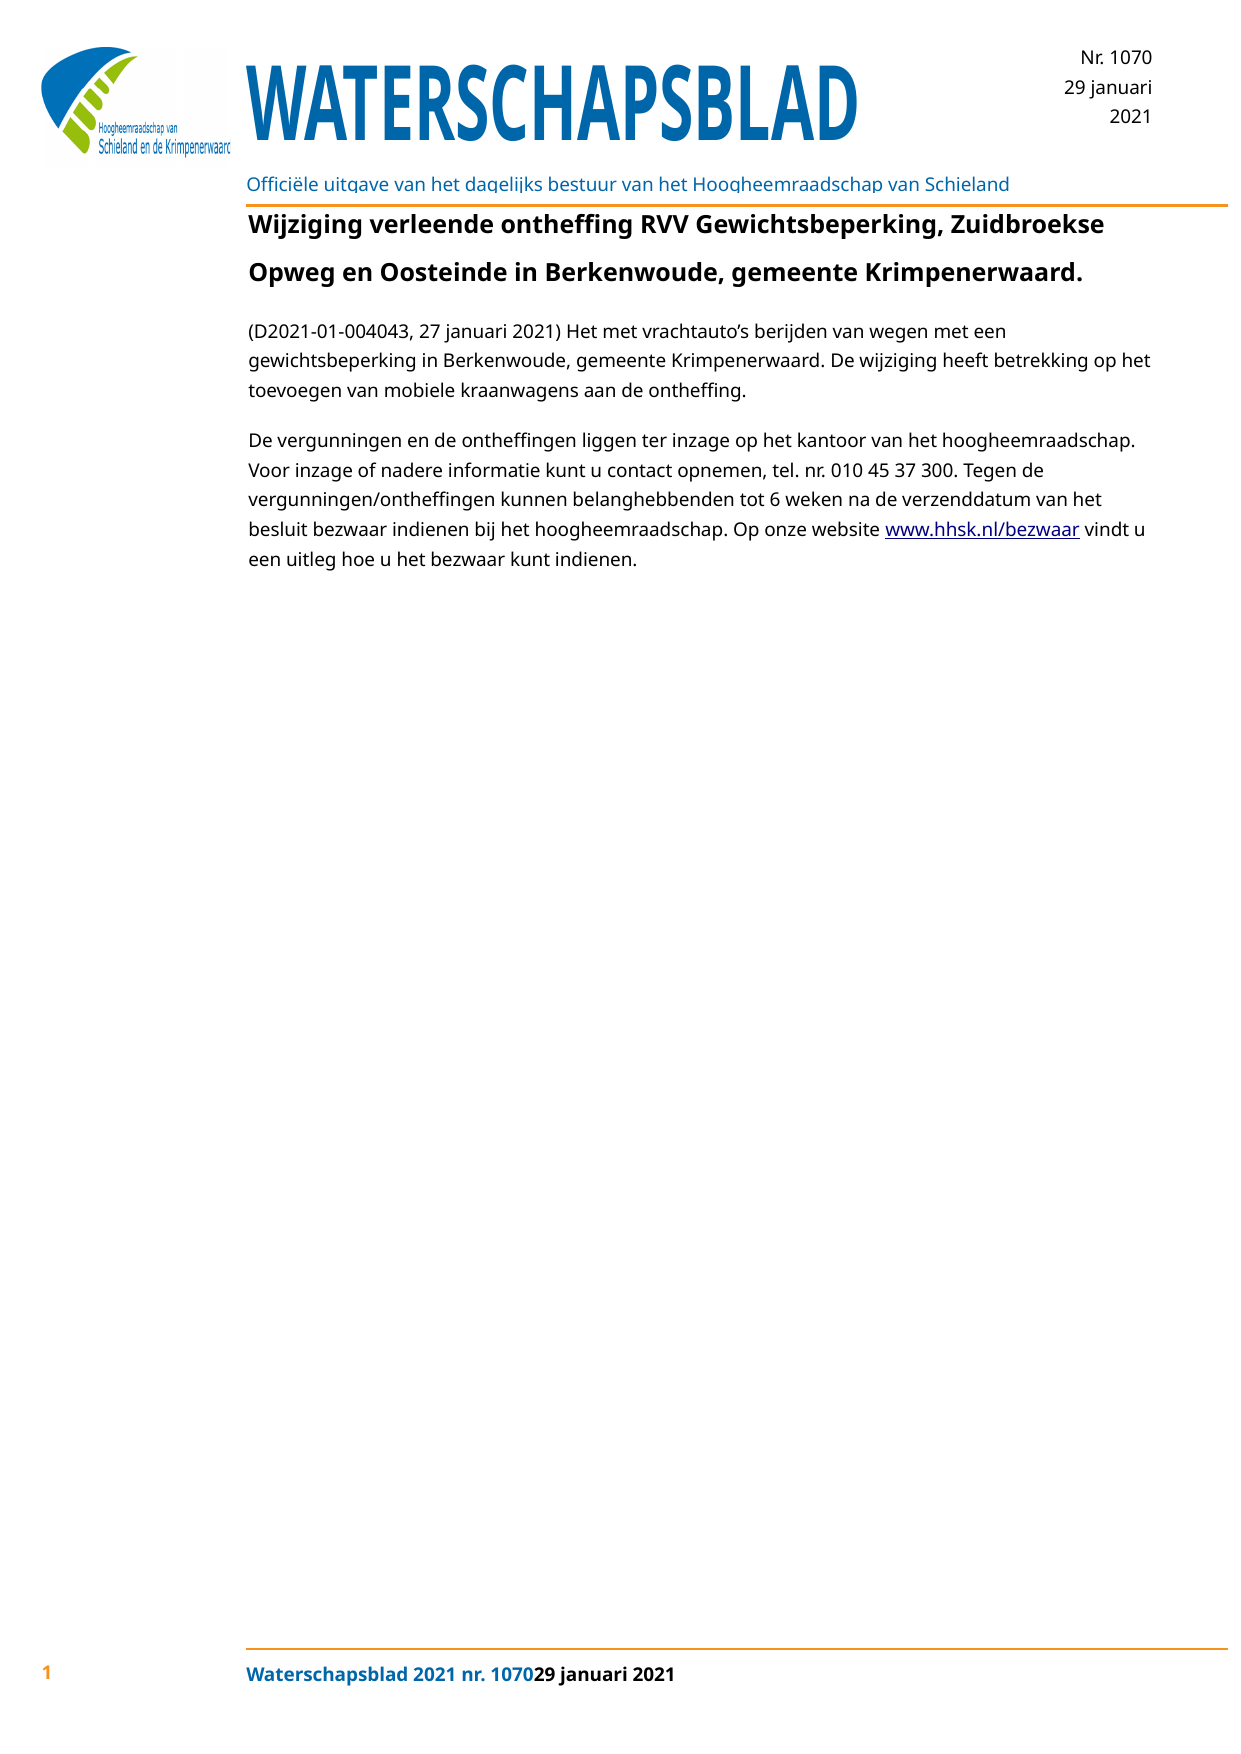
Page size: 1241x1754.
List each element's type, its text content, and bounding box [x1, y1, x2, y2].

picture [41, 47, 231, 172]
text (D2021-01-004043, 27 januari 2021) Het met vrachtauto’s berijden van wegen met een gewichtsbeperking in Berkenwoude, gemeente Krimpenerwaard. De wijziging heeft betrekking op het toevoegen van mobiele kraanwagens aan de ontheffing. [248, 318, 1152, 403]
text De vergunningen en de ontheffingen liggen ter inzage op het kantoor van het hoogheemraadschap. Voor inzage of nadere informatie kunt u contact opnemen, tel. nr. 010 45 37 300. Tegen de vergunningen/ontheffingen kunnen belanghebbenden tot 6 weken na de verzenddatum van het besluit bezwaar indienen bij het hoogheemraadschap. Op onze website www.hhsk.nl/bezwaar vindt u een uitleg hoe u het bezwaar kunt indienen. [248, 427, 1152, 572]
text Wijziging verleende ontheffing RVV Gewichtsbeperking, Zuidbroekse Opweg en Oosteinde in Berkenwoude, gemeente Krimpenerwaard. [248, 207, 1152, 288]
